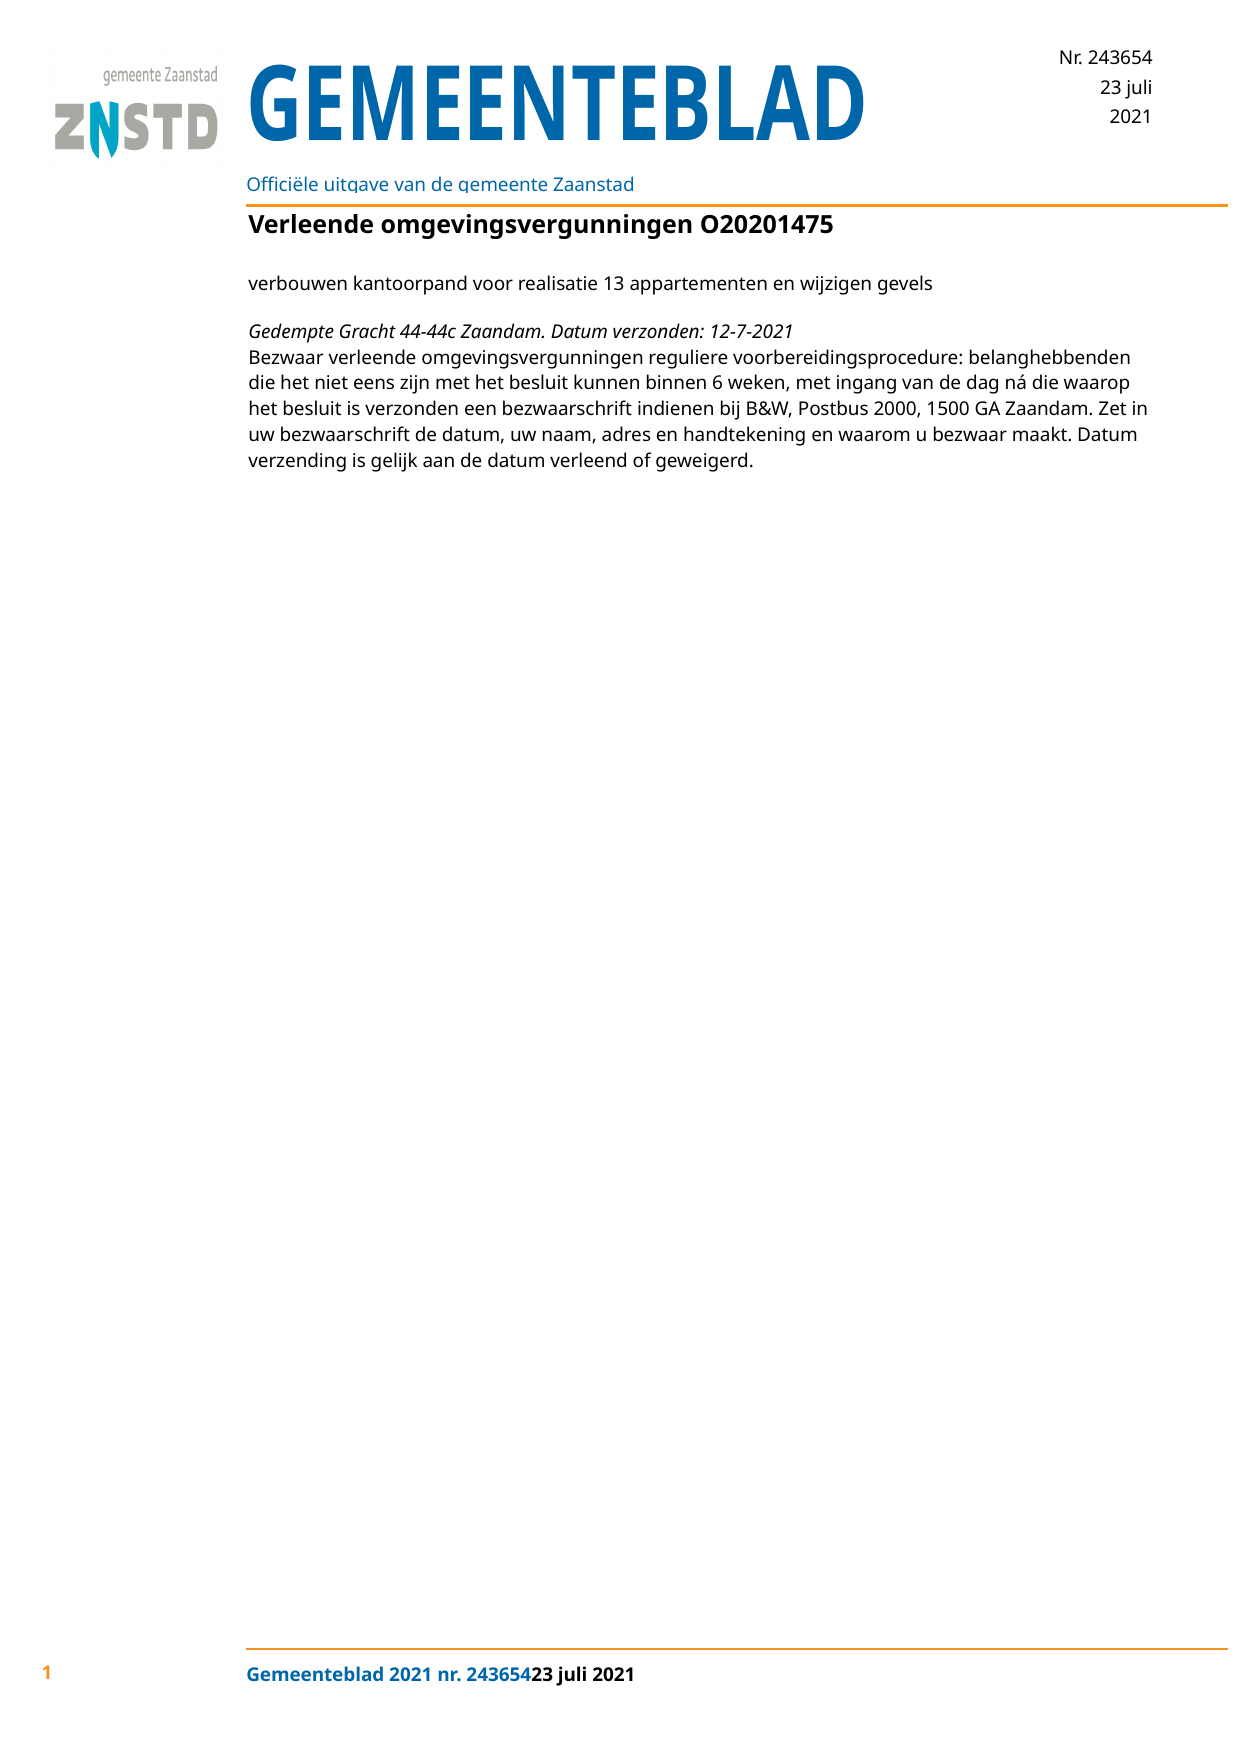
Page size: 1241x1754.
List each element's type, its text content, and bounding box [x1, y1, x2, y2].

text verbouwen kantoorpand voor realisatie 13 appartementen en wijzigen gevels [248, 270, 1152, 296]
picture [41, 47, 231, 172]
text Bezwaar verleende omgevingsvergunningen reguliere voorbereidingsprocedure: belanghebbenden die het niet eens zijn met het besluit kunnen binnen 6 weken, met ingang van de dag ná die waarop het besluit is verzonden een bezwaarschrift indienen bij B&W, Postbus 2000, 1500 GA Zaandam. Zet in uw bezwaarschrift de datum, uw naam, adres en handtekening en waarom u bezwaar maakt. Datum verzending is gelijk aan de datum verleend of geweigerd. [248, 344, 1152, 472]
text Gedempte Gracht 44-44c Zaandam. Datum verzonden: 12-7-2021 [248, 318, 1152, 344]
text Verleende omgevingsvergunningen O20201475 [248, 207, 1152, 241]
